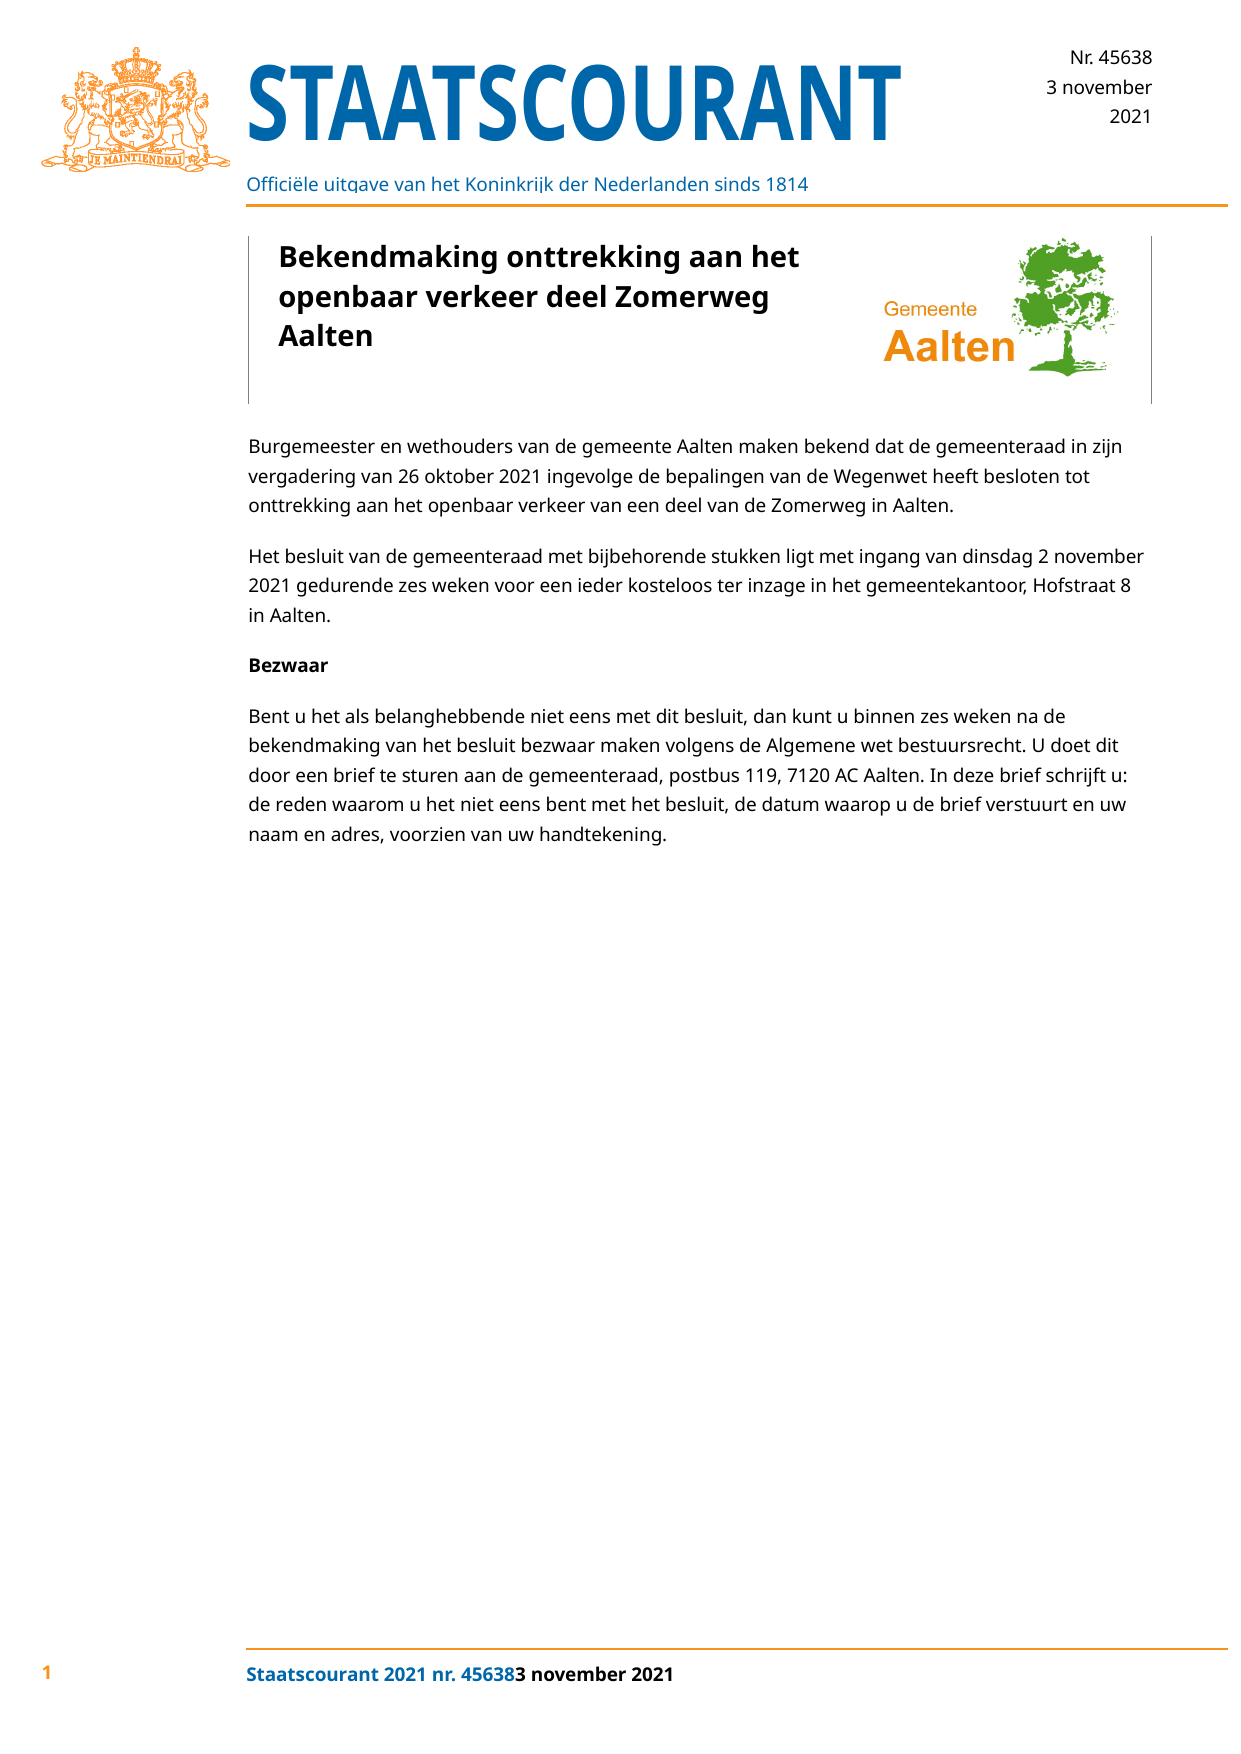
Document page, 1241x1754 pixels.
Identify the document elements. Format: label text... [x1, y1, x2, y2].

text Bezwaar [248, 652, 1152, 678]
text Burgemeester en wethouders van de gemeente Aalten maken bekend dat de gemeenteraad in zijn vergadering van 26 oktober 2021 ingevolge de bepalingen van de Wegenwet heeft besloten tot onttrekking aan het openbaar verkeer van een deel van de Zomerweg in Aalten. [248, 433, 1152, 518]
picture [882, 236, 1119, 378]
text Het besluit van de gemeenteraad met bijbehorende stukken ligt met ingang van dinsdag 2 november 2021 gedurende zes weken voor een ieder kosteloos ter inzage in het gemeentekantoor, Hofstraat 8 in Aalten. [248, 543, 1152, 628]
table_header Bekendmaking onttrekking aan het openbaar verkeer deel Zomerweg Aalten [249, 236, 850, 404]
text Bent u het als belanghebbende niet eens met dit besluit, dan kunt u binnen zes weken na de bekendmaking van het besluit bezwaar maken volgens de Algemene wet bestuursrecht. U doet dit door een brief te sturen aan de gemeenteraad, postbus 119, 7120 AC Aalten. In deze brief schrijft u: de reden waarom u het niet eens bent met het besluit, de datum waarop u de brief verstuurt en uw naam en adres, voorzien van uw handtekening. [248, 703, 1152, 847]
picture [41, 47, 231, 172]
table_header [850, 236, 1151, 404]
